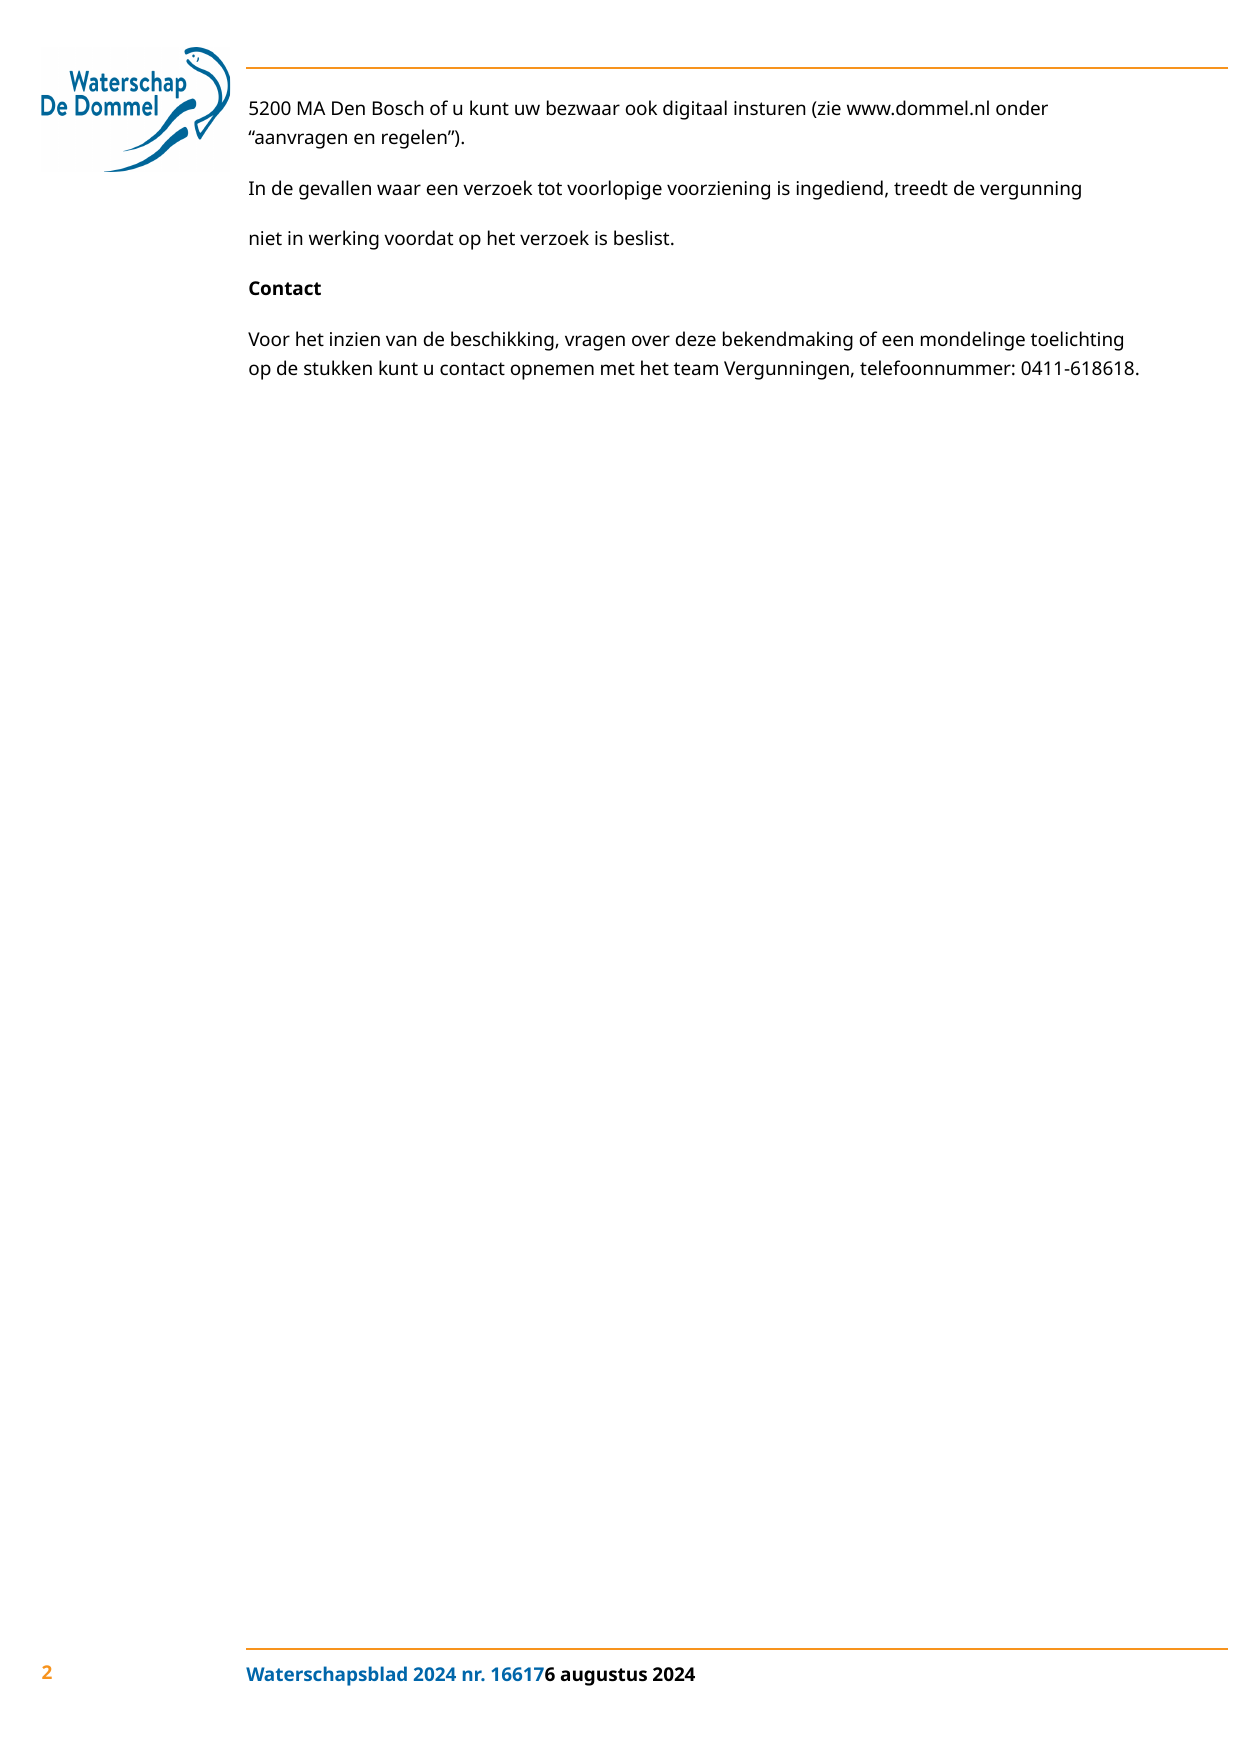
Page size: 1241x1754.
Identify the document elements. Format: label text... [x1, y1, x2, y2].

text Contact [248, 276, 1152, 301]
picture [204, 47, 231, 76]
text 5200 MA Den Bosch of u kunt uw bezwaar ook digitaal insturen (zie www.dommel.nl onder “aanvragen en regelen”). [248, 95, 1152, 150]
text niet in werking voordat op het verzoek is beslist. [248, 225, 1152, 251]
text In de gevallen waar een verzoek tot voorlopige voorziening is ingediend, treedt de vergunning [248, 175, 1152, 201]
picture [198, 118, 210, 131]
text Voor het inzien van de beschikking, vragen over deze bekendmaking of een mondelinge toelichting op de stukken kunt u contact opnemen met het team Vergunningen, telefoonnummer: 0411-618618. [248, 326, 1152, 381]
picture [41, 47, 231, 172]
picture [45, 99, 51, 111]
